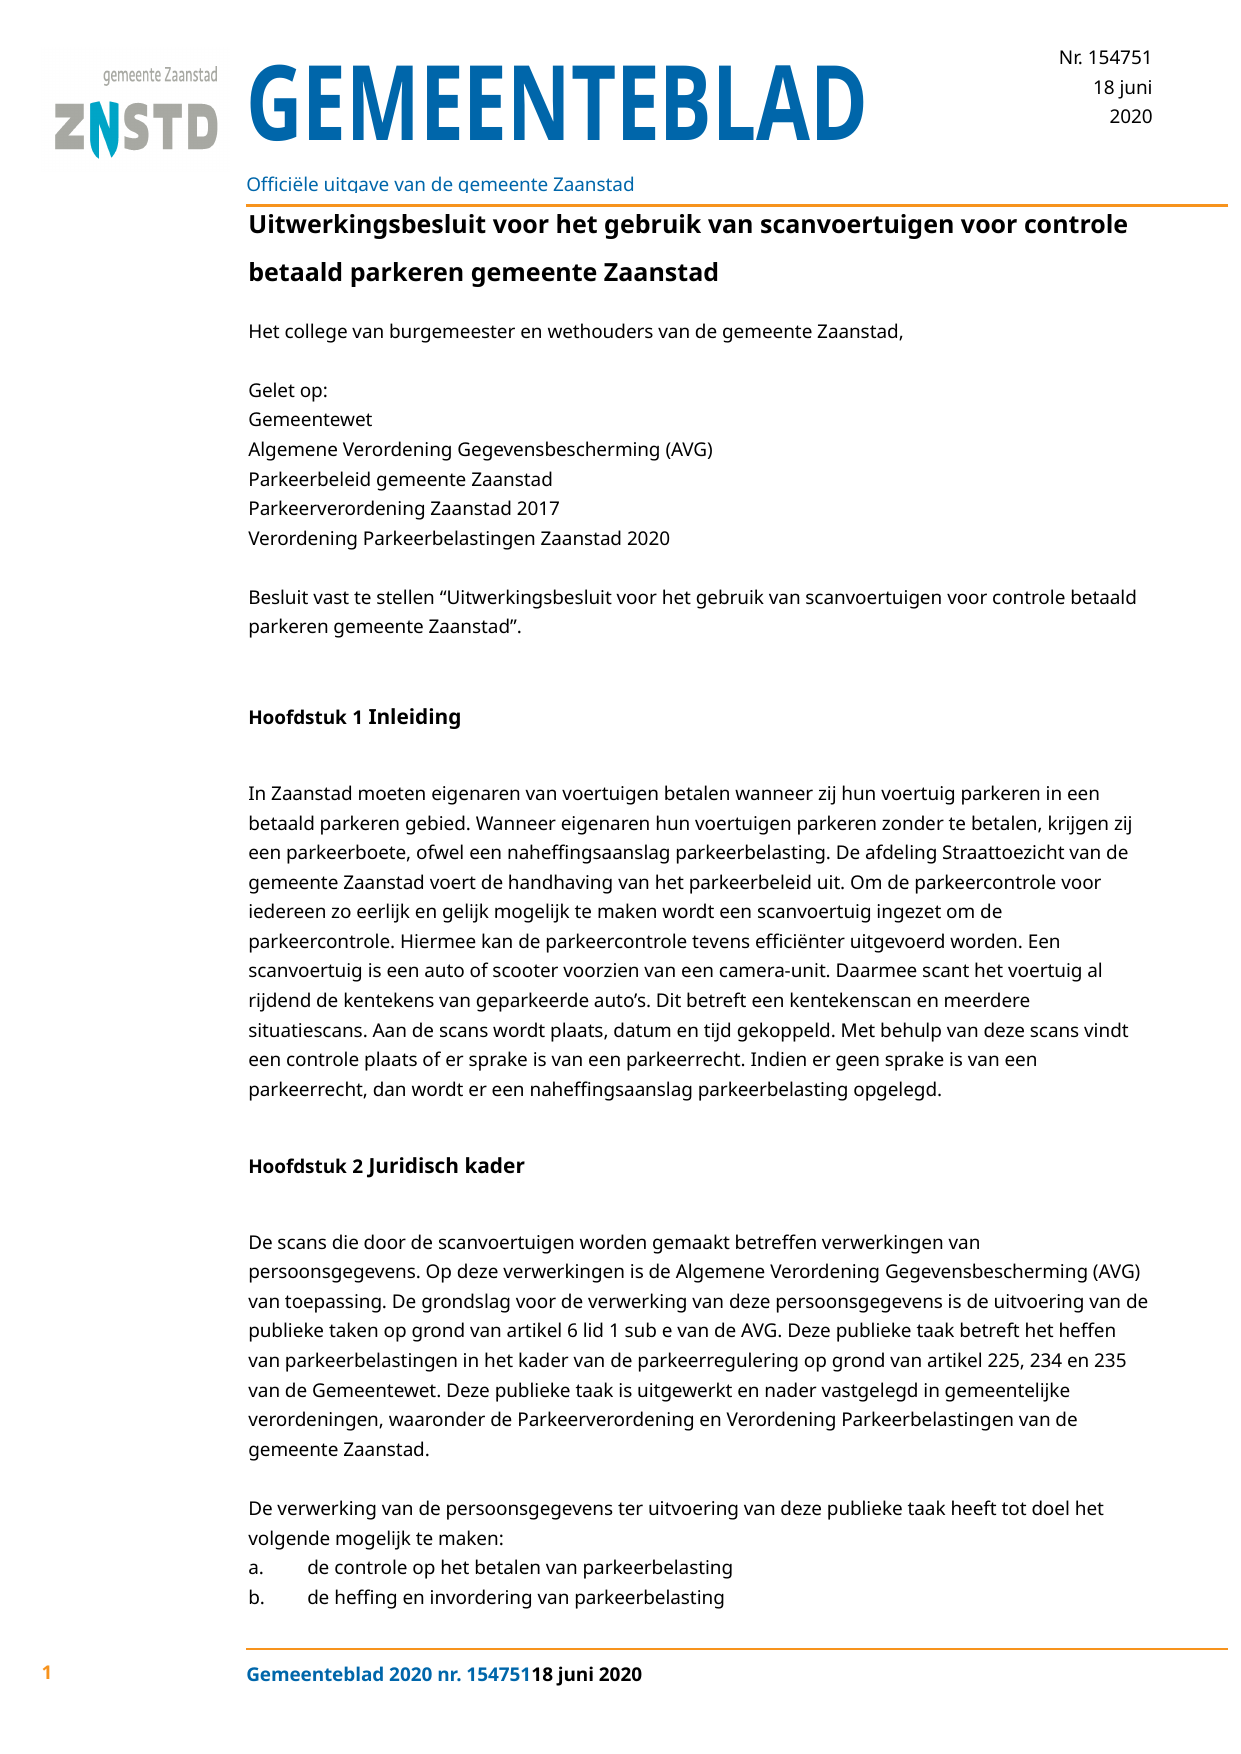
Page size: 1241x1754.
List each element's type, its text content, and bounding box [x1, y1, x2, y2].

text Het college van burgemeester en wethouders van de gemeente Zaanstad, [248, 318, 1152, 344]
list de heffing en invordering van parkeerbelasting [248, 1584, 1152, 1610]
text De verwerking van de persoonsgegevens ter uitvoering van deze publieke taak heeft tot doel het volgende mogelijk te maken: [248, 1495, 1152, 1551]
picture [41, 47, 231, 172]
text Hoofdstuk 2 Juridisch kader [248, 1151, 1152, 1180]
text Hoofdstuk 1 Inleiding [248, 702, 1152, 731]
text De scans die door de scanvoertuigen worden gemaakt betreffen verwerkingen van persoonsgegevens. Op deze verwerkingen is de Algemene Verordening Gegevensbescherming (AVG) van toepassing. De grondslag voor de verwerking van deze persoonsgegevens is de uitvoering van de publieke taken op grond van artikel 6 lid 1 sub e van de AVG. Deze publieke taak betreft het heffen van parkeerbelastingen in het kader van de parkeerregulering op grond van artikel 225, 234 en 235 van de Gemeentewet. Deze publieke taak is uitgewerkt en nader vastgelegd in gemeentelijke verordeningen, waaronder de Parkeerverordening en Verordening Parkeerbelastingen van de gemeente Zaanstad. [248, 1229, 1152, 1462]
text Algemene Verordening Gegevensbescherming (AVG) [248, 436, 1152, 462]
text Besluit vast te stellen “Uitwerkingsbesluit voor het gebruik van scanvoertuigen voor controle betaald parkeren gemeente Zaanstad”. [248, 584, 1152, 639]
text Gemeentewet [248, 407, 1152, 432]
list de controle op het betalen van parkeerbelasting [248, 1554, 1152, 1580]
text Parkeerbeleid gemeente Zaanstad [248, 466, 1152, 492]
text Gelet op: [248, 377, 1152, 403]
text Parkeerverordening Zaanstad 2017 [248, 495, 1152, 521]
text In Zaanstad moeten eigenaren van voertuigen betalen wanneer zij hun voertuig parkeren in een betaald parkeren gebied. Wanneer eigenaren hun voertuigen parkeren zonder te betalen, krijgen zij een parkeerboete, ofwel een naheffingsaanslag parkeerbelasting. De afdeling Straattoezicht van de gemeente Zaanstad voert de handhaving van het parkeerbeleid uit. Om de parkeercontrole voor iedereen zo eerlijk en gelijk mogelijk te maken wordt een scanvoertuig ingezet om de parkeercontrole. Hiermee kan de parkeercontrole tevens efficiënter uitgevoerd worden. Een scanvoertuig is een auto of scooter voorzien van een camera-unit. Daarmee scant het voertuig al rijdend de kentekens van geparkeerde auto’s. Dit betreft een kentekenscan en meerdere situatiescans. Aan de scans wordt plaats, datum en tijd gekoppeld. Met behulp van deze scans vindt een controle plaats of er sprake is van een parkeerrecht. Indien er geen sprake is van een parkeerrecht, dan wordt er een naheffingsaanslag parkeerbelasting opgelegd. [248, 780, 1152, 1102]
text Verordening Parkeerbelastingen Zaanstad 2020 [248, 525, 1152, 551]
text Uitwerkingsbesluit voor het gebruik van scanvoertuigen voor controle betaald parkeren gemeente Zaanstad [248, 207, 1152, 288]
